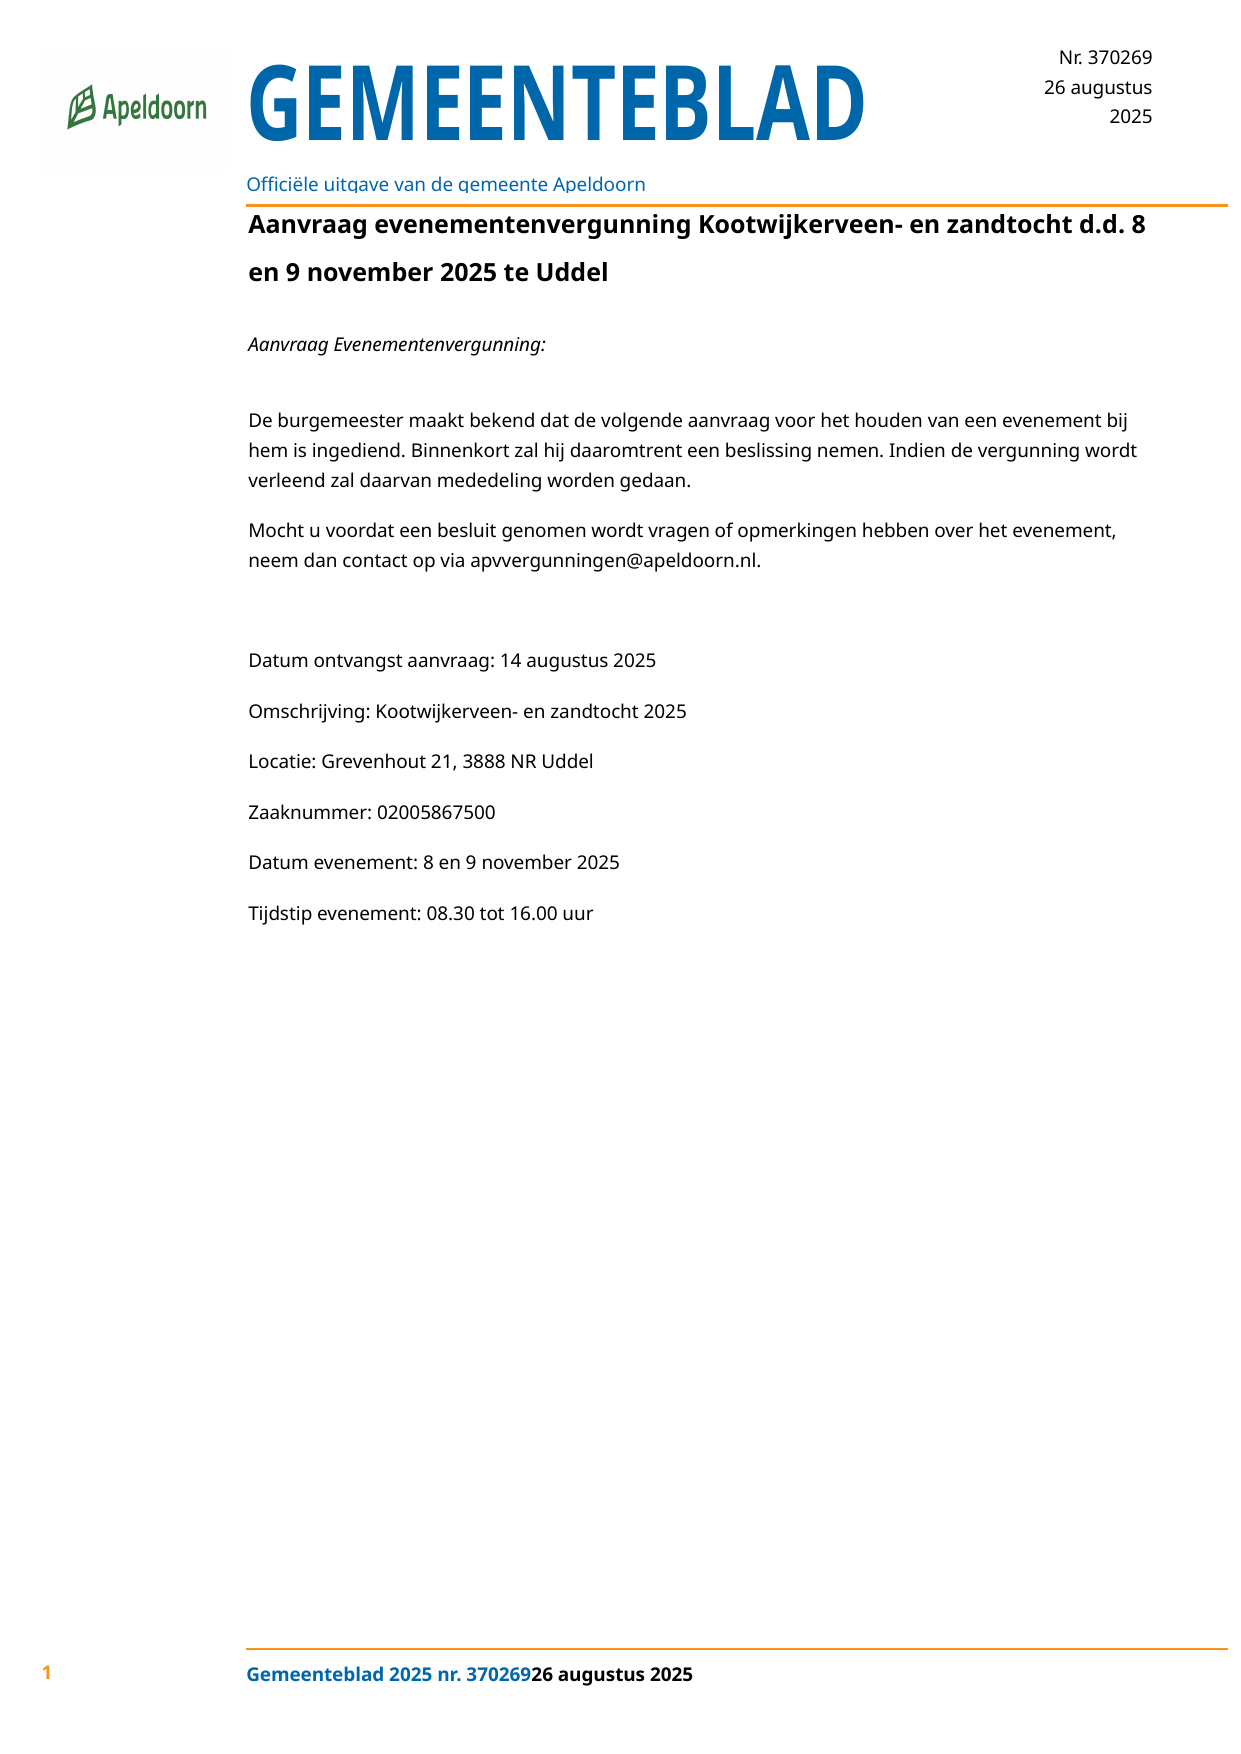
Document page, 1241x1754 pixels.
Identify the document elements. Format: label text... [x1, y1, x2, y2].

text Tijdstip evenement: 08.30 tot 16.00 uur [248, 900, 1152, 925]
text Locatie: Grevenhout 21, 3888 NR Uddel [248, 748, 1152, 774]
text Mocht u voordat een besluit genomen wordt vragen of opmerkingen hebben over het evenement, neem dan contact op via apvvergunningen@apeldoorn.nl. [248, 517, 1152, 572]
picture [41, 47, 231, 172]
text Zaaknummer: 02005867500 [248, 799, 1152, 824]
text Datum ontvangst aanvraag: 14 augustus 2025 [248, 648, 1152, 673]
text Aanvraag Evenementenvergunning: [248, 331, 1152, 357]
text Datum evenement: 8 en 9 november 2025 [248, 849, 1152, 875]
text Aanvraag evenementenvergunning Kootwijkerveen- en zandtocht d.d. 8 en 9 november 2025 te Uddel [248, 207, 1152, 288]
text Omschrijving: Kootwijkerveen- en zandtocht 2025 [248, 698, 1152, 724]
text De burgemeester maakt bekend dat de volgende aanvraag voor het houden van een evenement bij hem is ingediend. Binnenkort zal hij daaromtrent een beslissing nemen. Indien de vergunning wordt verleend zal daarvan mededeling worden gedaan. [248, 408, 1152, 492]
